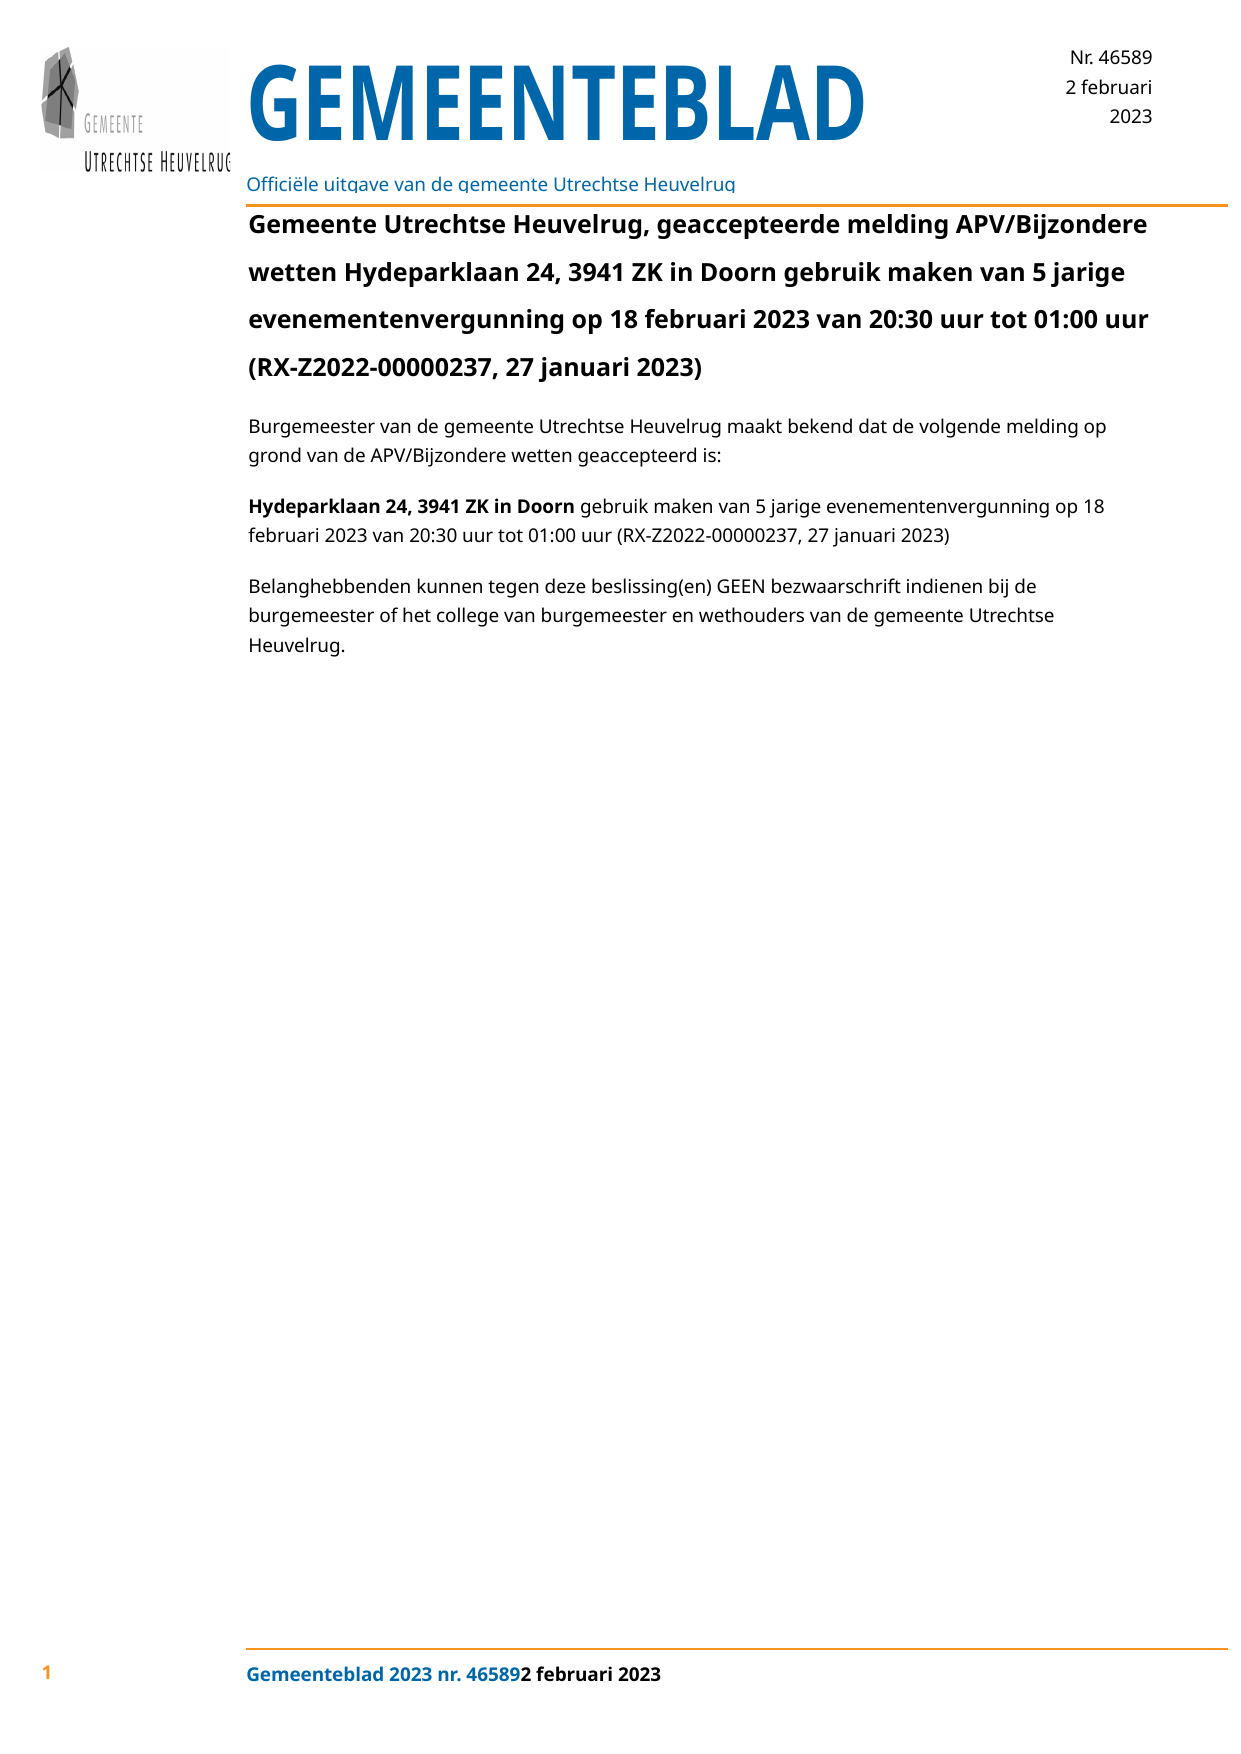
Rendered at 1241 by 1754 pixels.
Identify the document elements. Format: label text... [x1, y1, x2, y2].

text Burgemeester van de gemeente Utrechtse Heuvelrug maakt bekend dat de volgende melding op grond van de APV/Bijzondere wetten geaccepteerd is: [248, 413, 1152, 468]
text Gemeente Utrechtse Heuvelrug, geaccepteerde melding APV/Bijzondere wetten Hydeparklaan 24, 3941 ZK in Doorn gebruik maken van 5 jarige evenementenvergunning op 18 februari 2023 van 20:30 uur tot 01:00 uur (RX-Z2022-00000237, 27 januari 2023) [248, 207, 1152, 384]
picture [41, 47, 231, 172]
text Hydeparklaan 24, 3941 ZK in Doorn gebruik maken van 5 jarige evenementenvergunning op 18 februari 2023 van 20:30 uur tot 01:00 uur (RX-Z2022-00000237, 27 januari 2023) [248, 493, 1152, 548]
text Belanghebbenden kunnen tegen deze beslissing(en) GEEN bezwaarschrift indienen bij de burgemeester of het college van burgemeester en wethouders van de gemeente Utrechtse Heuvelrug. [248, 573, 1152, 658]
